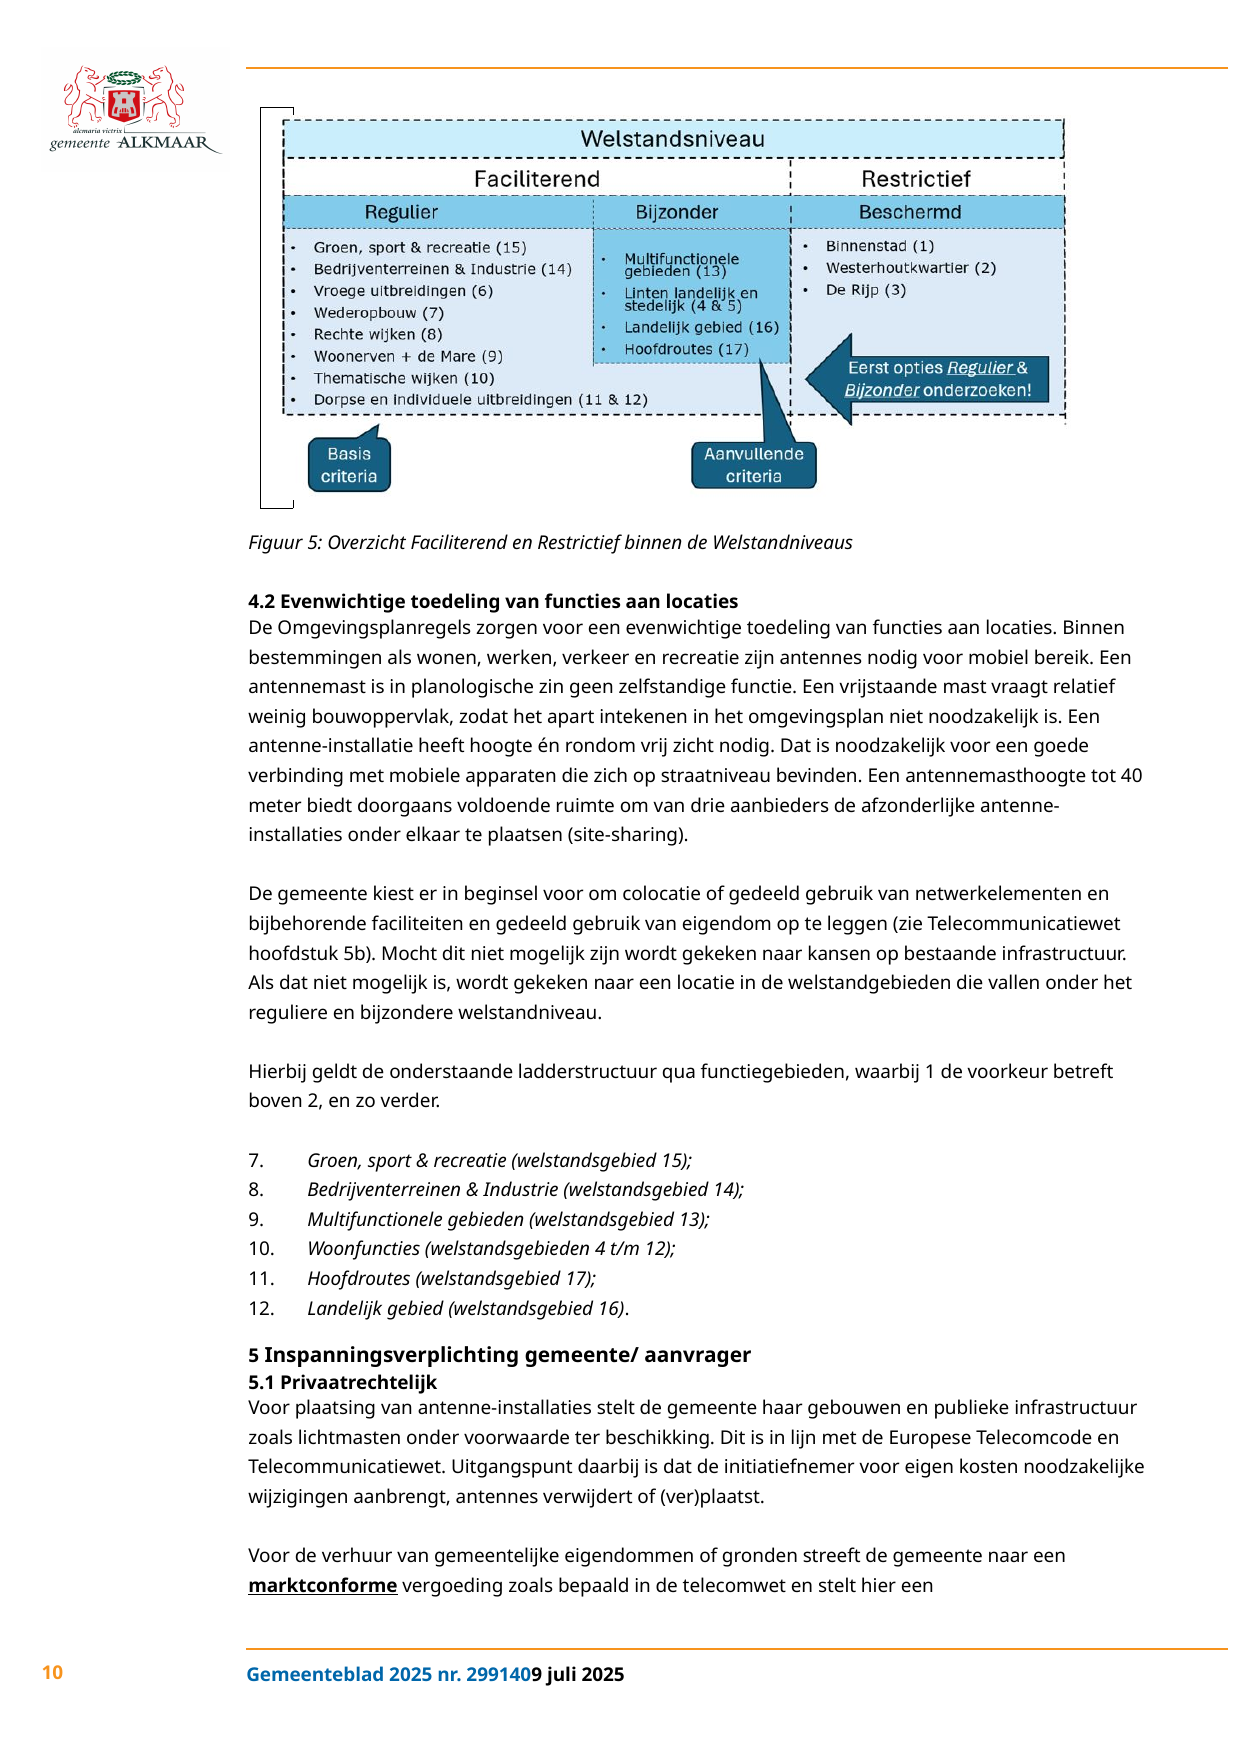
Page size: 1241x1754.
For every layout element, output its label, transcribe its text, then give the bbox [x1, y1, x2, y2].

text 5 Inspanningsverplichting gemeente/ aanvrager [248, 1340, 1152, 1369]
text De Omgevingsplanregels zorgen voor een evenwichtige toedeling van functies aan locaties. Binnen bestemmingen als wonen, werken, verkeer en recreatie zijn antennes nodig voor mobiel bereik. Een antennemast is in planologische zin geen zelfstandige functie. Een vrijstaande mast vraagt relatief weinig bouwoppervlak, zodat het apart intekenen in het omgevingsplan niet noodzakelijk is. Een antenne-installatie heeft hoogte én rondom vrij zicht nodig. Dat is noodzakelijk voor een goede verbinding met mobiele apparaten die zich op straatniveau bevinden. Een antennemasthoogte tot 40 meter biedt doorgaans voldoende ruimte om van drie aanbieders de afzonderlijke antenne-installaties onder elkaar te plaatsen (site-sharing). [248, 614, 1152, 847]
list Landelijk gebied (welstandsgebied 16). [248, 1295, 1152, 1321]
list Groen, sport & recreatie (welstandsgebied 15); [248, 1147, 1152, 1173]
text Voor de verhuur van gemeentelijke eigendommen of gronden streeft de gemeente naar een marktconforme vergoeding zoals bepaald in de telecomwet en stelt hier een [248, 1542, 1152, 1598]
text 5.1 Privaatrechtelijk [248, 1369, 1152, 1394]
text 4.2 Evenwichtige toedeling van functies aan locaties [248, 589, 1152, 614]
picture [268, 115, 1173, 500]
list Hoofdroutes (welstandsgebied 17); [248, 1265, 1152, 1291]
list Bedrijventerreinen & Industrie (welstandsgebied 14); [248, 1176, 1152, 1202]
list Multifunctionele gebieden (welstandsgebied 13); [248, 1206, 1152, 1232]
text Hierbij geldt de onderstaande ladderstructuur qua functiegebieden, waarbij 1 de voorkeur betreft boven 2, en zo verder. [248, 1058, 1152, 1113]
text De gemeente kiest er in beginsel voor om colocatie of gedeeld gebruik van netwerkelementen en bijbehorende faciliteiten en gedeeld gebruik van eigendom op te leggen (zie Telecommunicatiewet hoofdstuk 5b). Mocht dit niet mogelijk zijn wordt gekeken naar kansen op bestaande infrastructuur. Als dat niet mogelijk is, wordt gekeken naar een locatie in de welstandgebieden die vallen onder het reguliere en bijzondere welstandniveau. [248, 881, 1152, 1025]
list Woonfuncties (welstandsgebieden 4 t/m 12); [248, 1236, 1152, 1261]
picture [41, 47, 231, 172]
text Figuur 5: Overzicht Faciliterend en Restrictief binnen de Welstandniveaus [248, 529, 1152, 555]
text Voor plaatsing van antenne-installaties stelt de gemeente haar gebouwen en publieke infrastructuur zoals lichtmasten onder voorwaarde ter beschikking. Dit is in lijn met de Europese Telecomcode en Telecommunicatiewet. Uitgangspunt daarbij is dat de initiatiefnemer voor eigen kosten noodzakelijke wijzigingen aanbrengt, antennes verwijdert of (ver)plaatst. [248, 1394, 1152, 1509]
